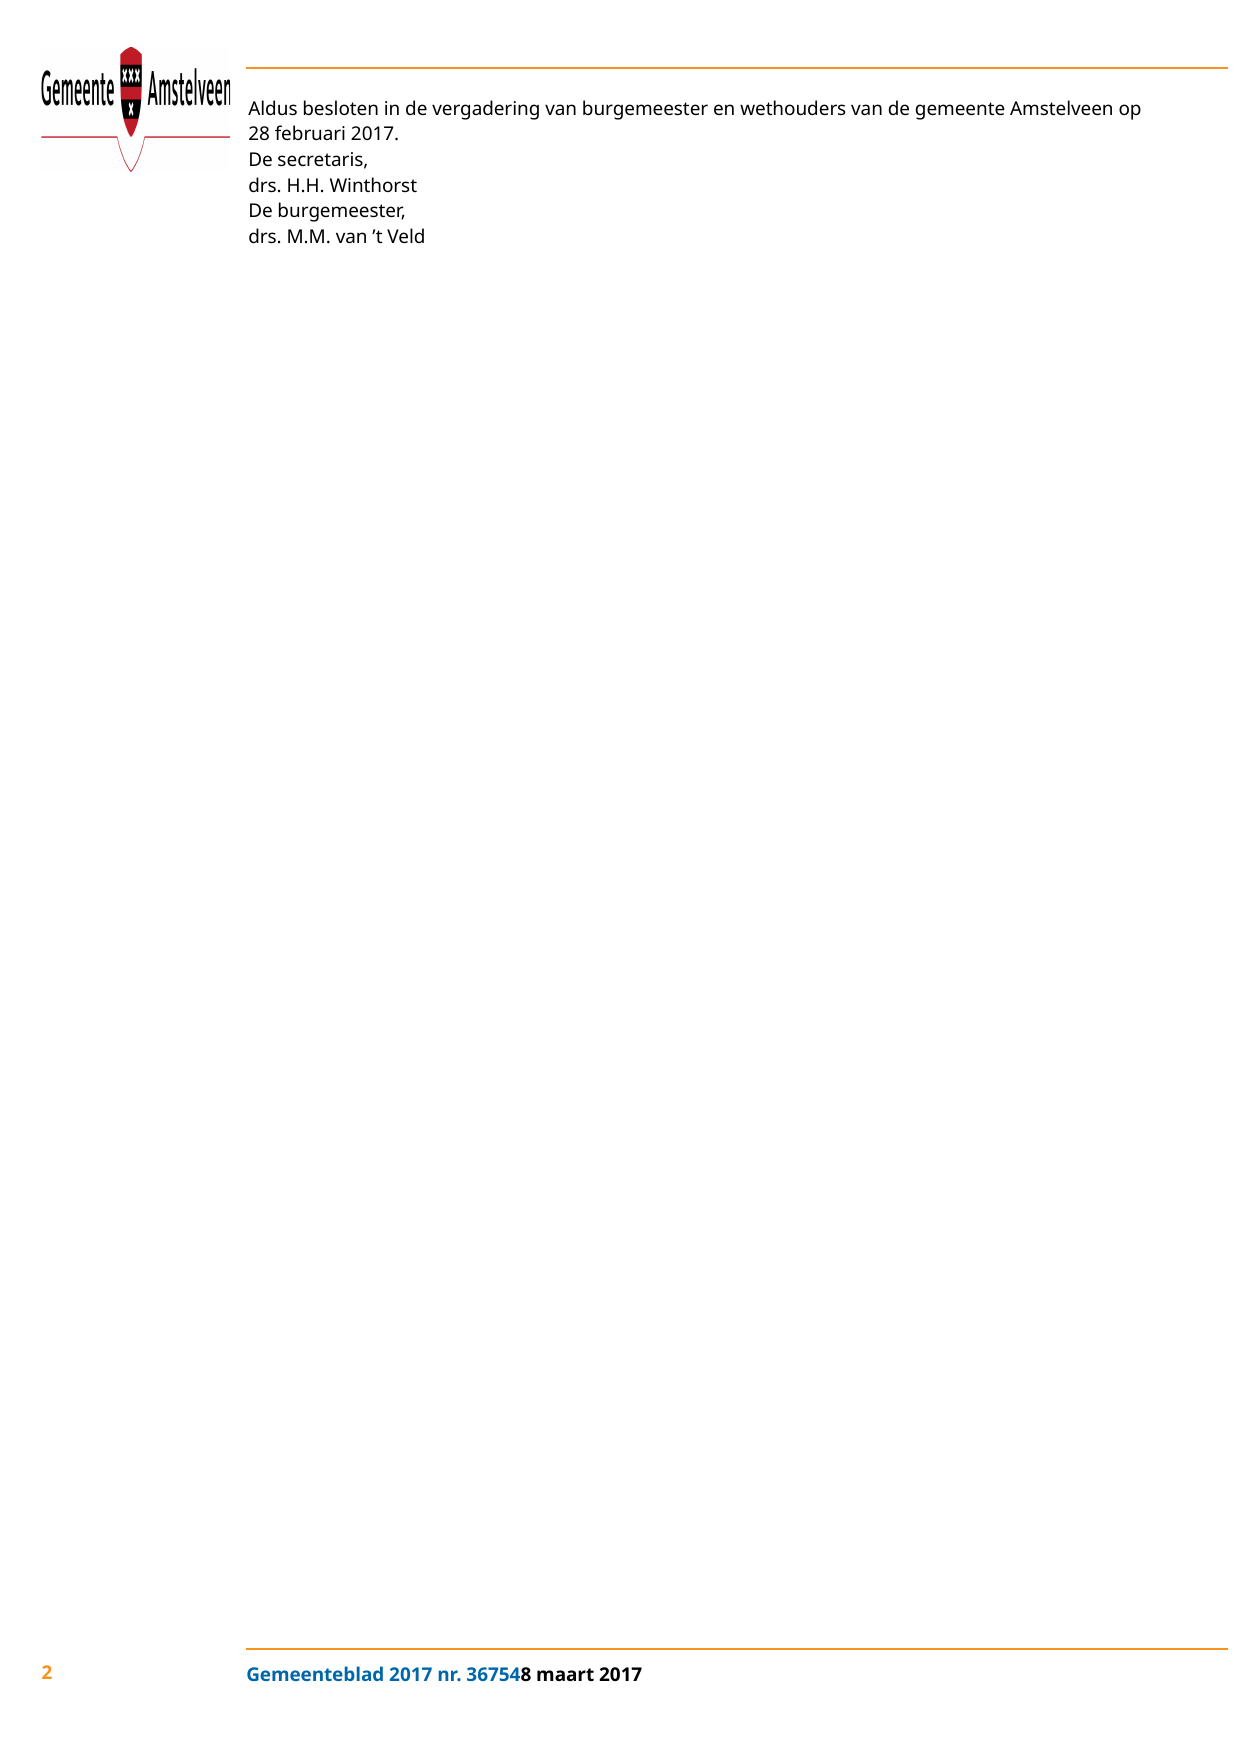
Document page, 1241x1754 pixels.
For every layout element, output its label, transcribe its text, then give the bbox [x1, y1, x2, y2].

picture [41, 47, 231, 172]
text drs. M.M. van ’t Veld [248, 223, 1152, 249]
text drs. H.H. Winthorst [248, 172, 1152, 198]
text Aldus besloten in de vergadering van burgemeester en wethouders van de gemeente Amstelveen op 28 februari 2017. [248, 95, 1152, 146]
text De burgemeester, [248, 198, 1152, 223]
text De secretaris, [248, 146, 1152, 172]
